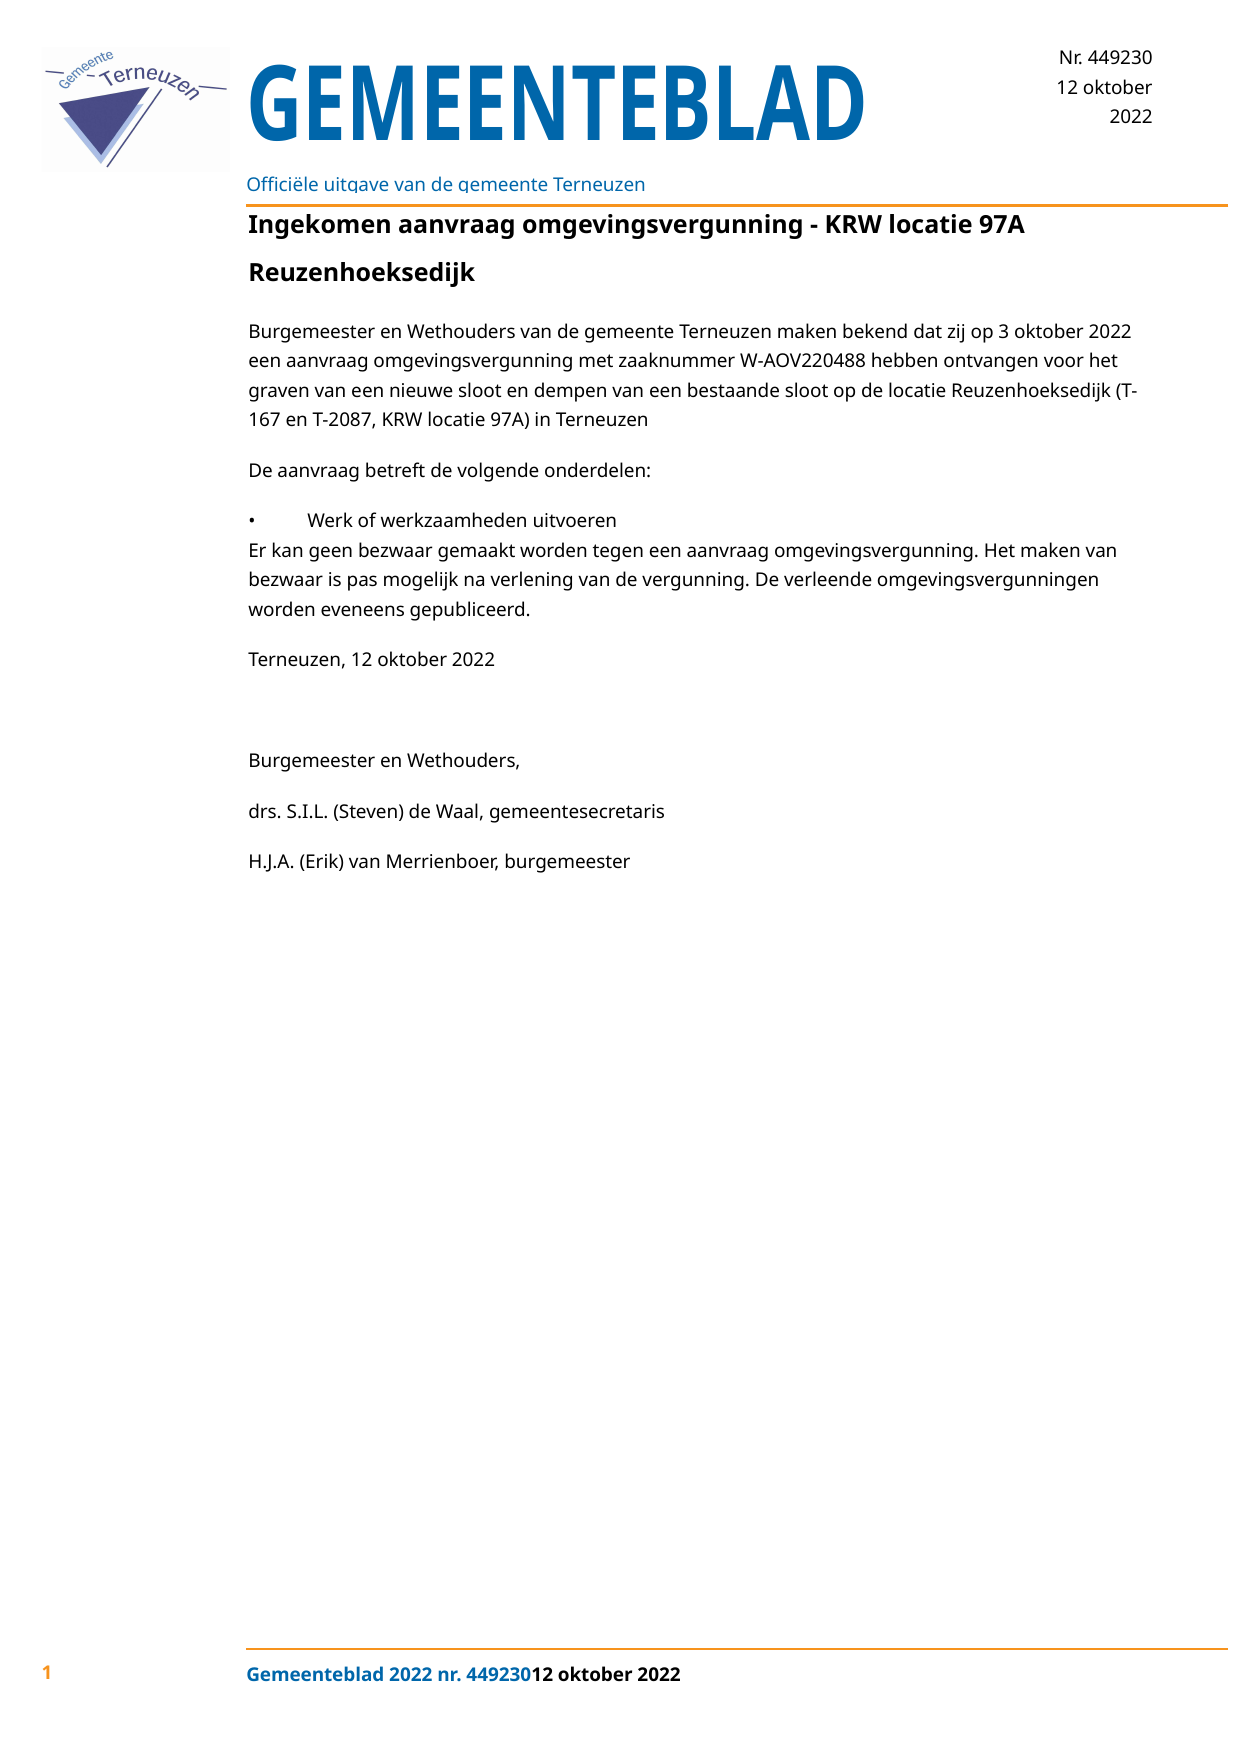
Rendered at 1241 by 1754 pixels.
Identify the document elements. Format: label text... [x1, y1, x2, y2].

text Burgemeester en Wethouders, [248, 747, 1152, 773]
text Burgemeester en Wethouders van de gemeente Terneuzen maken bekend dat zij op 3 oktober 2022 een aanvraag omgevingsvergunning met zaaknummer W-AOV220488 hebben ontvangen voor het graven van een nieuwe sloot en dempen van een bestaande sloot op de locatie Reuzenhoeksedijk (T-167 en T-2087, KRW locatie 97A) in Terneuzen [248, 318, 1152, 432]
picture [41, 47, 231, 172]
text Terneuzen, 12 oktober 2022 [248, 647, 1152, 672]
list Werk of werkzaamheden uitvoeren [248, 507, 1152, 533]
text Er kan geen bezwaar gemaakt worden tegen een aanvraag omgevingsvergunning. Het maken van bezwaar is pas mogelijk na verlening van de vergunning. De verleende omgevingsvergunningen worden eveneens gepubliceerd. [248, 537, 1152, 622]
text Ingekomen aanvraag omgevingsvergunning - KRW locatie 97A Reuzenhoeksedijk [248, 207, 1152, 288]
text H.J.A. (Erik) van Merrienboer, burgemeester [248, 848, 1152, 874]
text De aanvraag betreft de volgende onderdelen: [248, 457, 1152, 483]
text drs. S.I.L. (Steven) de Waal, gemeentesecretaris [248, 798, 1152, 824]
